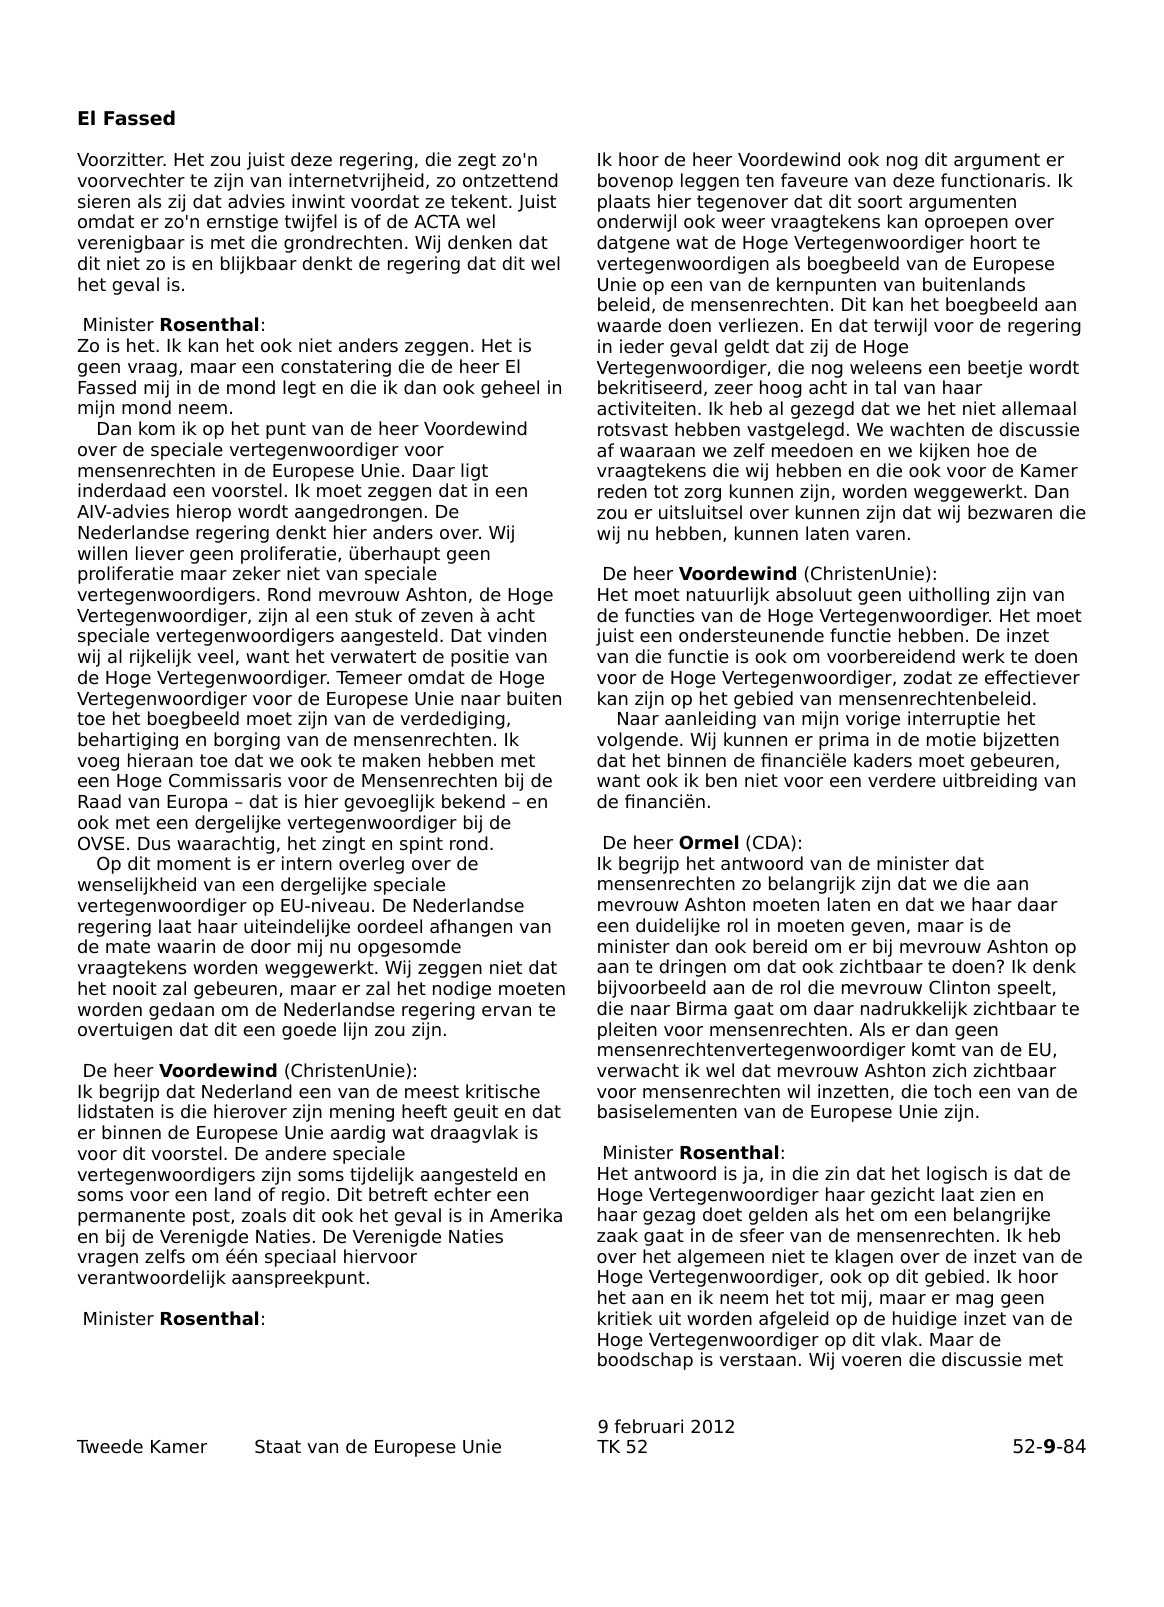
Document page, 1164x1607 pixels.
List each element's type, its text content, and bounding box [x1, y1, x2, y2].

text De heer Voordewind (ChristenUnie): [77, 1061, 567, 1082]
text De heer Voordewind (ChristenUnie): [596, 564, 1087, 585]
text Ik hoor de heer Voordewind ook nog dit argument er bovenop leggen ten faveure van deze functionaris. Ik plaats hier tegenover dat dit soort argumenten onderwijl ook weer vraagtekens kan oproepen over datgene wat de Hoge Vertegenwoordiger hoort te vertegenwoordigen als boegbeeld van de Europese Unie op een van de kernpunten van buitenlands beleid, de mensenrechten. Dit kan het boegbeeld aan waarde doen verliezen. En dat terwijl voor de regering in ieder geval geldt dat zij de Hoge Vertegenwoordiger, die nog weleens een beetje wordt bekritiseerd, zeer hoog acht in tal van haar activiteiten. Ik heb al gezegd dat we het niet allemaal rotsvast hebben vastgelegd. We wachten de discussie af waaraan we zelf meedoen en we kijken hoe de vraagtekens die wij hebben en die ook voor de Kamer reden tot zorg kunnen zijn, worden weggewerkt. Dan zou er uitsluitsel over kunnen zijn dat wij bezwaren die wij nu hebben, kunnen laten varen. [596, 150, 1087, 544]
text Op dit moment is er intern overleg over de wenselijkheid van een dergelijke speciale vertegenwoordiger op EU-niveau. De Nederlandse regering laat haar uiteindelijke oordeel afhangen van de mate waarin de door mij nu opgesomde vraagtekens worden weggewerkt. Wij zeggen niet dat het nooit zal gebeuren, maar er zal het nodige moeten worden gedaan om de Nederlandse regering ervan te overtuigen dat dit een goede lijn zou zijn. [77, 854, 567, 1041]
text Ik begrijp dat Nederland een van de meest kritische lidstaten is die hierover zijn mening heeft geuit en dat er binnen de Europese Unie aardig wat draagvlak is voor dit voorstel. De andere speciale vertegenwoordigers zijn soms tijdelijk aangesteld en soms voor een land of regio. Dit betreft echter een permanente post, zoals dit ook het geval is in Amerika en bij de Verenigde Naties. De Verenigde Naties vragen zelfs om één speciaal hiervoor verantwoordelijk aanspreekpunt. [77, 1082, 567, 1289]
text Voorzitter. Het zou juist deze regering, die zegt zo'n voorvechter te zijn van internetvrijheid, zo ontzettend sieren als zij dat advies inwint voordat ze tekent. Juist omdat er zo'n ernstige twijfel is of de ACTA wel verenigbaar is met die grondrechten. Wij denken dat dit niet zo is en blijkbaar denkt de regering dat dit wel het geval is. [77, 150, 567, 295]
text Minister Rosenthal: [77, 1309, 567, 1329]
text Naar aanleiding van mijn vorige interruptie het volgende. Wij kunnen er prima in de motie bijzetten dat het binnen de financiële kaders moet gebeuren, want ook ik ben niet voor een verdere uitbreiding van de financiën. [596, 709, 1087, 813]
text Minister Rosenthal: [596, 1143, 1087, 1164]
text Minister Rosenthal: [77, 315, 567, 336]
text De heer Ormel (CDA): [596, 833, 1087, 853]
text Het moet natuurlijk absoluut geen uitholling zijn van de functies van de Hoge Vertegenwoordiger. Het moet juist een ondersteunende functie hebben. De inzet van die functie is ook om voorbereidend werk te doen voor de Hoge Vertegenwoordiger, zodat ze effectiever kan zijn op het gebied van mensenrechtenbeleid. [596, 585, 1087, 709]
text Ik begrijp het antwoord van de minister dat mensenrechten zo belangrijk zijn dat we die aan mevrouw Ashton moeten laten en dat we haar daar een duidelijke rol in moeten geven, maar is de minister dan ook bereid om er bij mevrouw Ashton op aan te dringen om dat ook zichtbaar te doen? Ik denk bijvoorbeeld aan de rol die mevrouw Clinton speelt, die naar Birma gaat om daar nadrukkelijk zichtbaar te pleiten voor mensenrechten. Als er dan geen mensenrechtenvertegenwoordiger komt van de EU, verwacht ik wel dat mevrouw Ashton zich zichtbaar voor mensenrechten wil inzetten, die toch een van de basiselementen van de Europese Unie zijn. [596, 853, 1087, 1123]
text Dan kom ik op het punt van de heer Voordewind over de speciale vertegenwoordiger voor mensenrechten in de Europese Unie. Daar ligt inderdaad een voorstel. Ik moet zeggen dat in een AIV-advies hierop wordt aangedrongen. De Nederlandse regering denkt hier anders over. Wij willen liever geen proliferatie, überhaupt geen proliferatie maar zeker niet van speciale vertegenwoordigers. Rond mevrouw Ashton, de Hoge Vertegenwoordiger, zijn al een stuk of zeven à acht speciale vertegenwoordigers aangesteld. Dat vinden wij al rijkelijk veel, want het verwatert de positie van de Hoge Vertegenwoordiger. Temeer omdat de Hoge Vertegenwoordiger voor de Europese Unie naar buiten toe het boegbeeld moet zijn van de verdediging, behartiging en borging van de mensenrechten. Ik voeg hieraan toe dat we ook te maken hebben met een Hoge Commissaris voor de Mensenrechten bij de Raad van Europa – dat is hier gevoeglijk bekend – en ook met een dergelijke vertegenwoordiger bij de OVSE. Dus waarachtig, het zingt en spint rond. [77, 419, 567, 854]
text Het antwoord is ja, in die zin dat het logisch is dat de Hoge Vertegenwoordiger haar gezicht laat zien en haar gezag doet gelden als het om een belangrijke zaak gaat in de sfeer van de mensenrechten. Ik heb over het algemeen niet te klagen over de inzet van de Hoge Vertegenwoordiger, ook op dit gebied. Ik hoor het aan en ik neem het tot mij, maar er mag geen kritiek uit worden afgeleid op de huidige inzet van de Hoge Vertegenwoordiger op dit vlak. Maar de boodschap is verstaan. Wij voeren die discussie met [596, 1164, 1087, 1371]
text Zo is het. Ik kan het ook niet anders zeggen. Het is geen vraag, maar een constatering die de heer El Fassed mij in de mond legt en die ik dan ook geheel in mijn mond neem. [77, 336, 567, 419]
